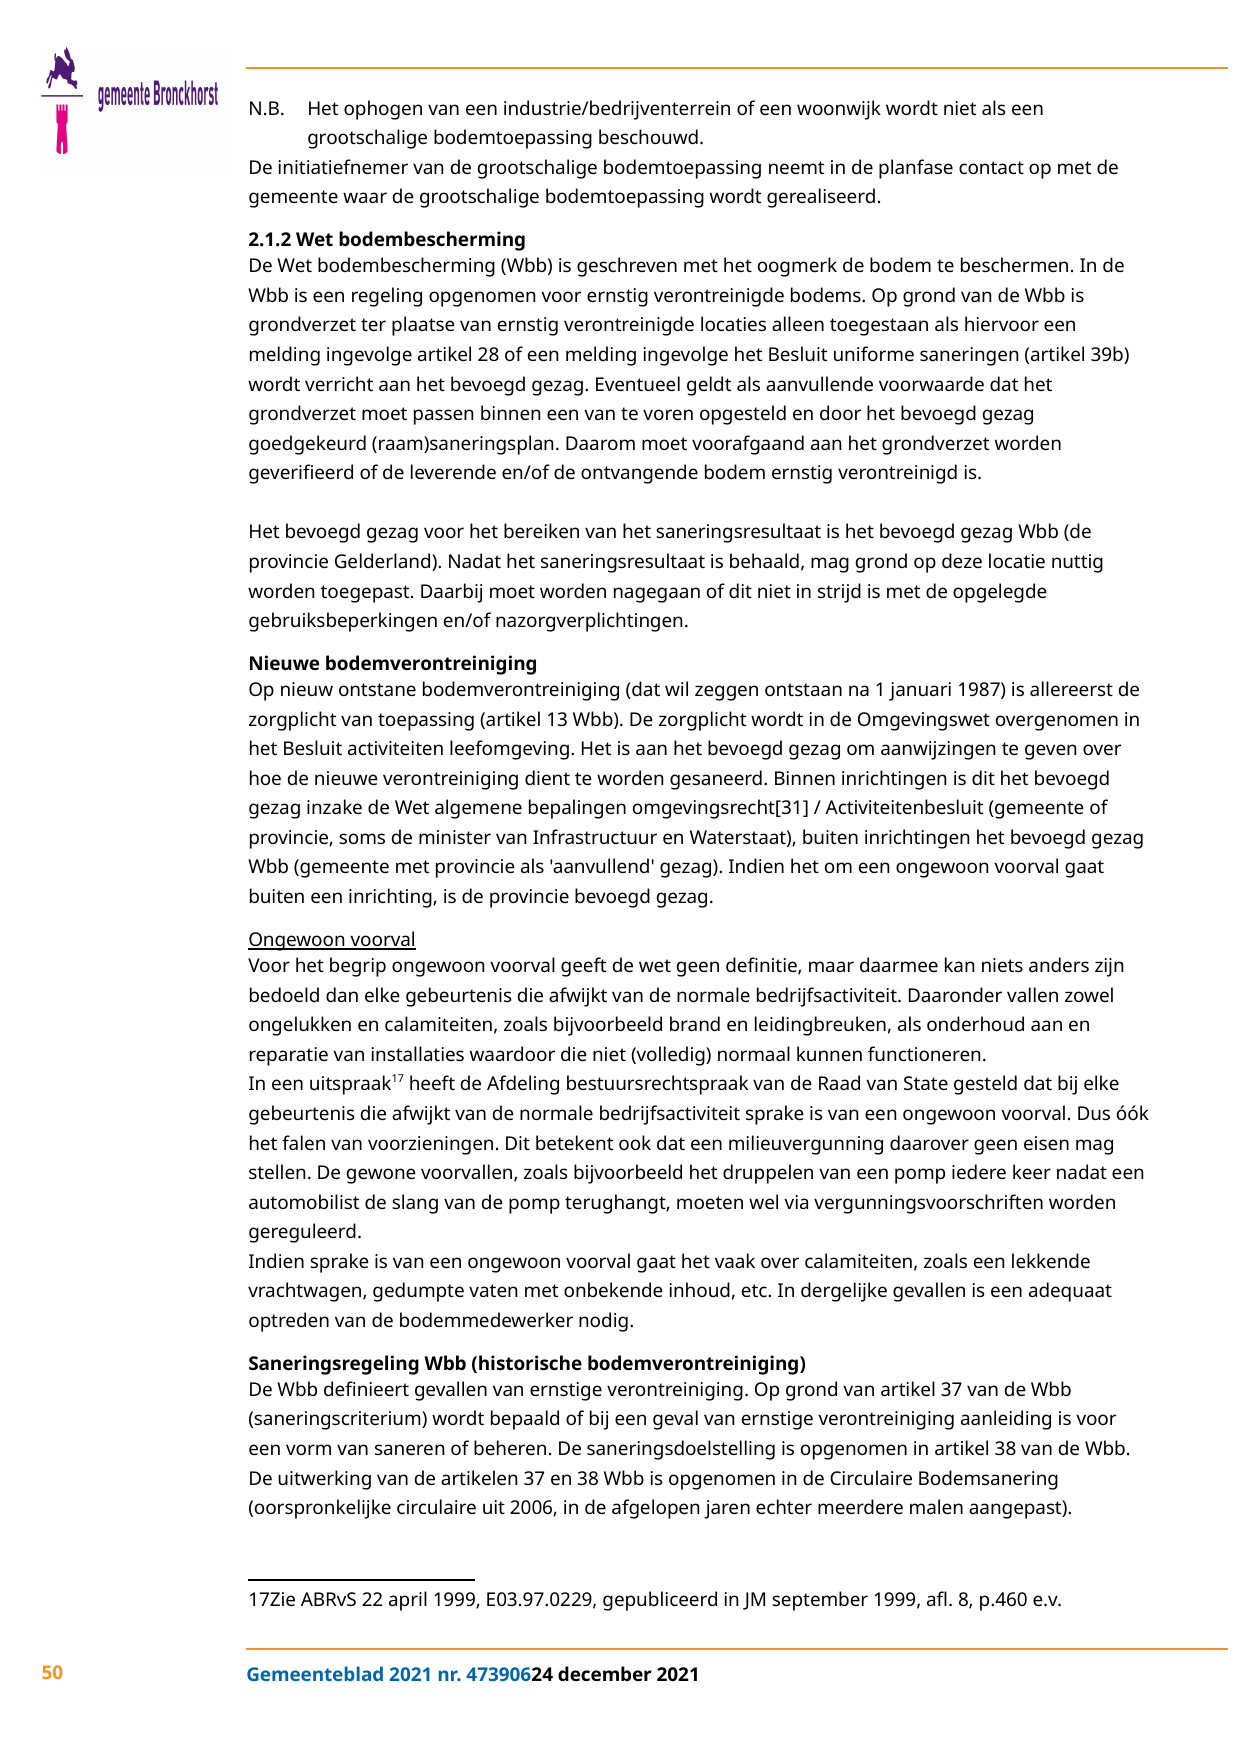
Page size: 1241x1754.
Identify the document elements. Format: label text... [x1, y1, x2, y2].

text In een uitspraak heeft de Afdeling bestuursrechtspraak van de Raad van State gesteld dat bij elke gebeurtenis die afwijkt van de normale bedrijfsactiviteit sprake is van een ongewoon voorval. Dus óók het falen van voorzieningen. Dit betekent ook dat een milieuvergunning daarover geen eisen mag stellen. De gewone voorvallen, zoals bijvoorbeeld het druppelen van een pomp iedere keer nadat een automobilist de slang van de pomp terughangt, moeten wel via vergunningsvoorschriften worden gereguleerd. [248, 1071, 1152, 1244]
text De Wet bodembescherming (Wbb) is geschreven met het oogmerk de bodem te beschermen. In de Wbb is een regeling opgenomen voor ernstig verontreinigde bodems. Op grond van de Wbb is grondverzet ter plaatse van ernstig verontreinigde locaties alleen toegestaan als hiervoor een melding ingevolge artikel 28 of een melding ingevolge het Besluit uniforme saneringen (artikel 39b) wordt verricht aan het bevoegd gezag. Eventueel geldt als aanvullende voorwaarde dat het grondverzet moet passen binnen een van te voren opgesteld en door het bevoegd gezag goedgekeurd (raam)saneringsplan. Daarom moet voorafgaand aan het grondverzet worden geverifieerd of de leverende en/of de ontvangende bodem ernstig verontreinigd is. [248, 252, 1152, 485]
text De initiatiefnemer van de grootschalige bodemtoepassing neemt in de planfase contact op met de gemeente waar de grootschalige bodemtoepassing wordt gerealiseerd. [248, 154, 1152, 209]
text Ongewoon voorval [248, 926, 1152, 952]
list Het ophogen van een industrie/bedrijventerrein of een woonwijk wordt niet als een grootschalige bodemtoepassing beschouwd. [248, 95, 1152, 150]
text Zie ABRvS 22 april 1999, E03.97.0229, gepubliceerd in JM september 1999, afl. 8, p.460 e.v. [248, 1586, 1152, 1612]
text De Wbb definieert gevallen van ernstige verontreiniging. Op grond van artikel 37 van de Wbb (saneringscriterium) wordt bepaald of bij een geval van ernstige verontreiniging aanleiding is voor een vorm van saneren of beheren. De saneringsdoelstelling is opgenomen in artikel 38 van de Wbb. De uitwerking van de artikelen 37 en 38 Wbb is opgenomen in de Circulaire Bodemsanering (oorspronkelijke circulaire uit 2006, in de afgelopen jaren echter meerdere malen aangepast). [248, 1376, 1152, 1520]
text Nieuwe bodemverontreiniging [248, 651, 1152, 676]
text Voor het begrip ongewoon voorval geeft de wet geen definitie, maar daarmee kan niets anders zijn bedoeld dan elke gebeurtenis die afwijkt van de normale bedrijfsactiviteit. Daaronder vallen zowel ongelukken en calamiteiten, zoals bijvoorbeeld brand en leidingbreuken, als onderhoud aan en reparatie van installaties waardoor die niet (volledig) normaal kunnen functioneren. [248, 952, 1152, 1067]
picture [41, 47, 231, 172]
text 2.1.2 Wet bodembescherming [248, 227, 1152, 252]
text Saneringsregeling Wbb (historische bodemverontreiniging) [248, 1350, 1152, 1376]
text Het bevoegd gezag voor het bereiken van het saneringsresultaat is het bevoegd gezag Wbb (de provincie Gelderland). Nadat het saneringsresultaat is behaald, mag grond op deze locatie nuttig worden toegepast. Daarbij moet worden nagegaan of dit niet in strijd is met de opgelegde gebruiksbeperkingen en/of nazorgverplichtingen. [248, 519, 1152, 633]
text Indien sprake is van een ongewoon voorval gaat het vaak over calamiteiten, zoals een lekkende vrachtwagen, gedumpte vaten met onbekende inhoud, etc. In dergelijke gevallen is een adequaat optreden van de bodemmedewerker nodig. [248, 1248, 1152, 1333]
text Op nieuw ontstane bodemverontreiniging (dat wil zeggen ontstaan na 1 januari 1987) is allereerst de zorgplicht van toepassing (artikel 13 Wbb). De zorgplicht wordt in de Omgevingswet overgenomen in het Besluit activiteiten leefomgeving. Het is aan het bevoegd gezag om aanwijzingen te geven over hoe de nieuwe verontreiniging dient te worden gesaneerd. Binnen inrichtingen is dit het bevoegd gezag inzake de Wet algemene bepalingen omgevingsrecht[31] / Activiteitenbesluit (gemeente of provincie, soms de minister van Infrastructuur en Waterstaat), buiten inrichtingen het bevoegd gezag Wbb (gemeente met provincie als 'aanvullend' gezag). Indien het om een ongewoon voorval gaat buiten een inrichting, is de provincie bevoegd gezag. [248, 676, 1152, 909]
